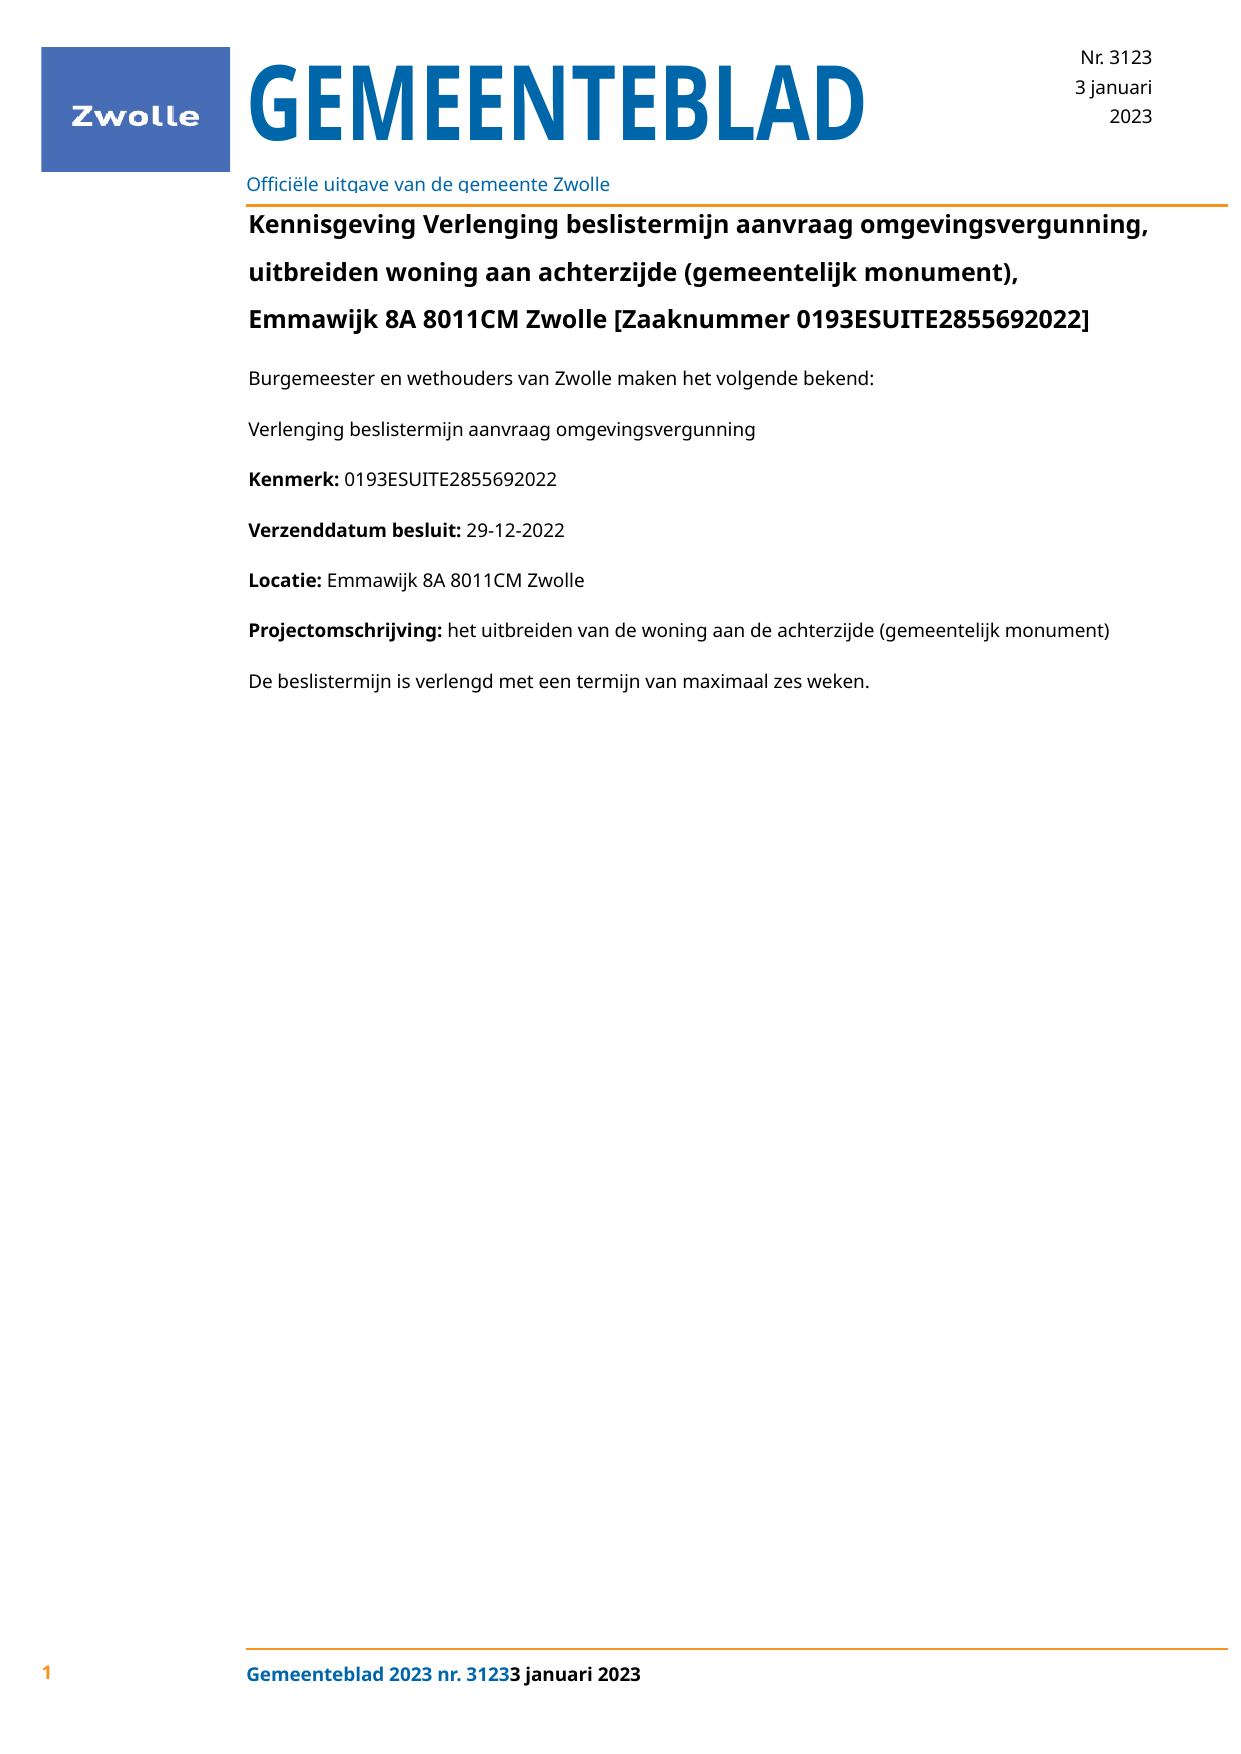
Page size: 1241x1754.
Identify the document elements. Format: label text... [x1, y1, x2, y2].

text Locatie: Emmawijk 8A 8011CM Zwolle [248, 567, 1152, 593]
text Verlenging beslistermijn aanvraag omgevingsvergunning [248, 416, 1152, 442]
text Projectomschrijving: het uitbreiden van de woning aan de achterzijde (gemeentelijk monument) [248, 618, 1152, 643]
text Burgemeester en wethouders van Zwolle maken het volgende bekend: [248, 366, 1152, 391]
picture [41, 47, 231, 172]
text De beslistermijn is verlengd met een termijn van maximaal zes weken. [248, 668, 1152, 694]
text Kennisgeving Verlenging beslistermijn aanvraag omgevingsvergunning, uitbreiden woning aan achterzijde (gemeentelijk monument), Emmawijk 8A 8011CM Zwolle [Zaaknummer 0193ESUITE2855692022] [248, 207, 1152, 336]
text Kenmerk: 0193ESUITE2855692022 [248, 466, 1152, 492]
text Verzenddatum besluit: 29-12-2022 [248, 517, 1152, 542]
